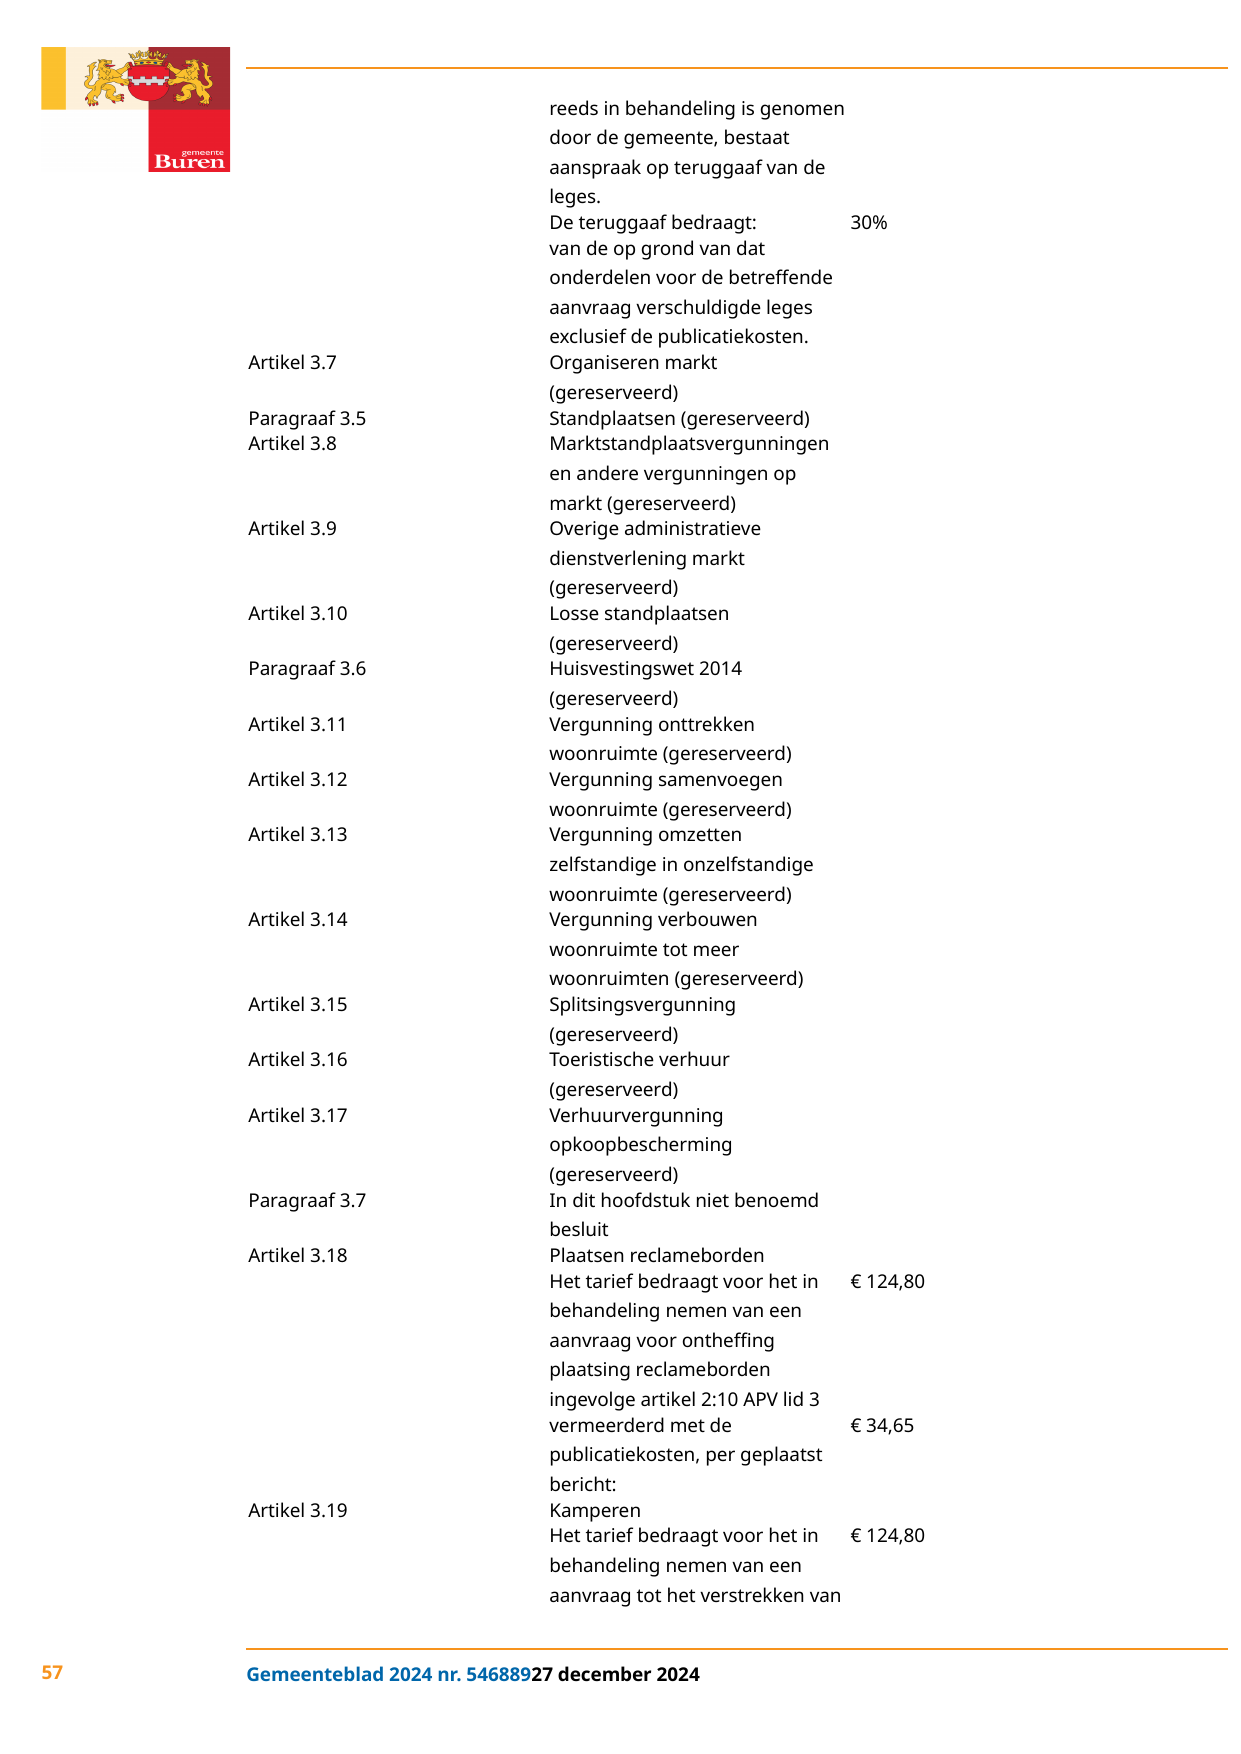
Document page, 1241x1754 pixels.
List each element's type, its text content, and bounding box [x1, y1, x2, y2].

table_cell [850, 1187, 1152, 1242]
table_cell [850, 95, 1152, 209]
table_cell [850, 235, 1152, 349]
table_cell [850, 711, 1152, 766]
table_cell [248, 95, 549, 209]
table_cell Overige administratieve dienstverlening markt (gereserveerd) [549, 515, 850, 600]
table_cell Vergunning verbouwen woonruimte tot meer woonruimten (gereserveerd) [549, 906, 850, 991]
table_cell [850, 515, 1152, 600]
table_cell Vergunning omzetten zelfstandige in onzelfstandige woonruimte (gereserveerd) [549, 822, 850, 906]
table_cell € 124,80 [850, 1523, 1152, 1607]
table_cell Artikel 3.14 [248, 906, 549, 991]
table_cell Plaatsen reclameborden [549, 1242, 850, 1268]
table_cell Toeristische verhuur (gereserveerd) [549, 1047, 850, 1102]
table_cell [850, 1242, 1152, 1268]
table_cell Artikel 3.11 [248, 711, 549, 766]
table_cell Paragraaf 3.7 [248, 1187, 549, 1242]
table_cell Kamperen [549, 1497, 850, 1523]
table_cell Splitsingsvergunning (gereserveerd) [549, 991, 850, 1047]
table_cell Paragraaf 3.5 [248, 405, 549, 431]
table_cell € 124,80 [850, 1268, 1152, 1412]
table_cell [850, 906, 1152, 991]
table_cell [850, 350, 1152, 405]
table_cell [248, 1523, 549, 1607]
table_cell Artikel 3.19 [248, 1497, 549, 1523]
table_cell [248, 1268, 549, 1412]
table_cell Organiseren markt (gereserveerd) [549, 350, 850, 405]
table_cell De teruggaaf bedraagt: [549, 209, 850, 235]
table_cell [850, 766, 1152, 822]
table_cell van de op grond van dat onderdelen voor de betreffende aanvraag verschuldigde leges exclusief de publicatiekosten. [549, 235, 850, 349]
table_cell vermeerderd met de publicatiekosten, per geplaatst bericht: [549, 1412, 850, 1497]
table_cell [850, 656, 1152, 711]
table_cell Marktstandplaatsvergunningen en andere vergunningen op markt (gereserveerd) [549, 431, 850, 515]
table_cell [850, 1047, 1152, 1102]
table_cell Artikel 3.13 [248, 822, 549, 906]
table_cell In dit hoofdstuk niet benoemd besluit [549, 1187, 850, 1242]
table_cell Het tarief bedraagt voor het in behandeling nemen van een aanvraag voor ontheffing plaatsing reclameborden ingevolge artikel 2:10 APV lid 3 [549, 1268, 850, 1412]
table_cell Verhuurvergunning opkoopbescherming (gereserveerd) [549, 1102, 850, 1187]
table_cell [850, 1497, 1152, 1523]
picture [41, 47, 231, 172]
table_cell Huisvestingswet 2014 (gereserveerd) [549, 656, 850, 711]
table_cell [850, 991, 1152, 1047]
table_cell [248, 209, 549, 235]
table_cell Artikel 3.8 [248, 431, 549, 515]
table_cell € 34,65 [850, 1412, 1152, 1497]
table_cell reeds in behandeling is genomen door de gemeente, bestaat aanspraak op teruggaaf van de leges. [549, 95, 850, 209]
table_cell Vergunning onttrekken woonruimte (gereserveerd) [549, 711, 850, 766]
table_cell [850, 822, 1152, 906]
table_cell Standplaatsen (gereserveerd) [549, 405, 850, 431]
table_cell Artikel 3.9 [248, 515, 549, 600]
table_cell [248, 235, 549, 349]
table_cell [850, 1102, 1152, 1187]
table_cell Artikel 3.10 [248, 600, 549, 656]
table_cell Vergunning samenvoegen woonruimte (gereserveerd) [549, 766, 850, 822]
table_cell Losse standplaatsen (gereserveerd) [549, 600, 850, 656]
table_cell 30% [850, 209, 1152, 235]
table_cell [248, 1412, 549, 1497]
table_cell Artikel 3.12 [248, 766, 549, 822]
table_cell Artikel 3.17 [248, 1102, 549, 1187]
table_cell Het tarief bedraagt voor het in behandeling nemen van een aanvraag tot het verstrekken van [549, 1523, 850, 1607]
table_cell Artikel 3.18 [248, 1242, 549, 1268]
table_cell Artikel 3.16 [248, 1047, 549, 1102]
table_cell [850, 431, 1152, 515]
table_cell Paragraaf 3.6 [248, 656, 549, 711]
table_cell [850, 600, 1152, 656]
table_cell Artikel 3.7 [248, 350, 549, 405]
table_cell [850, 405, 1152, 431]
table_cell Artikel 3.15 [248, 991, 549, 1047]
